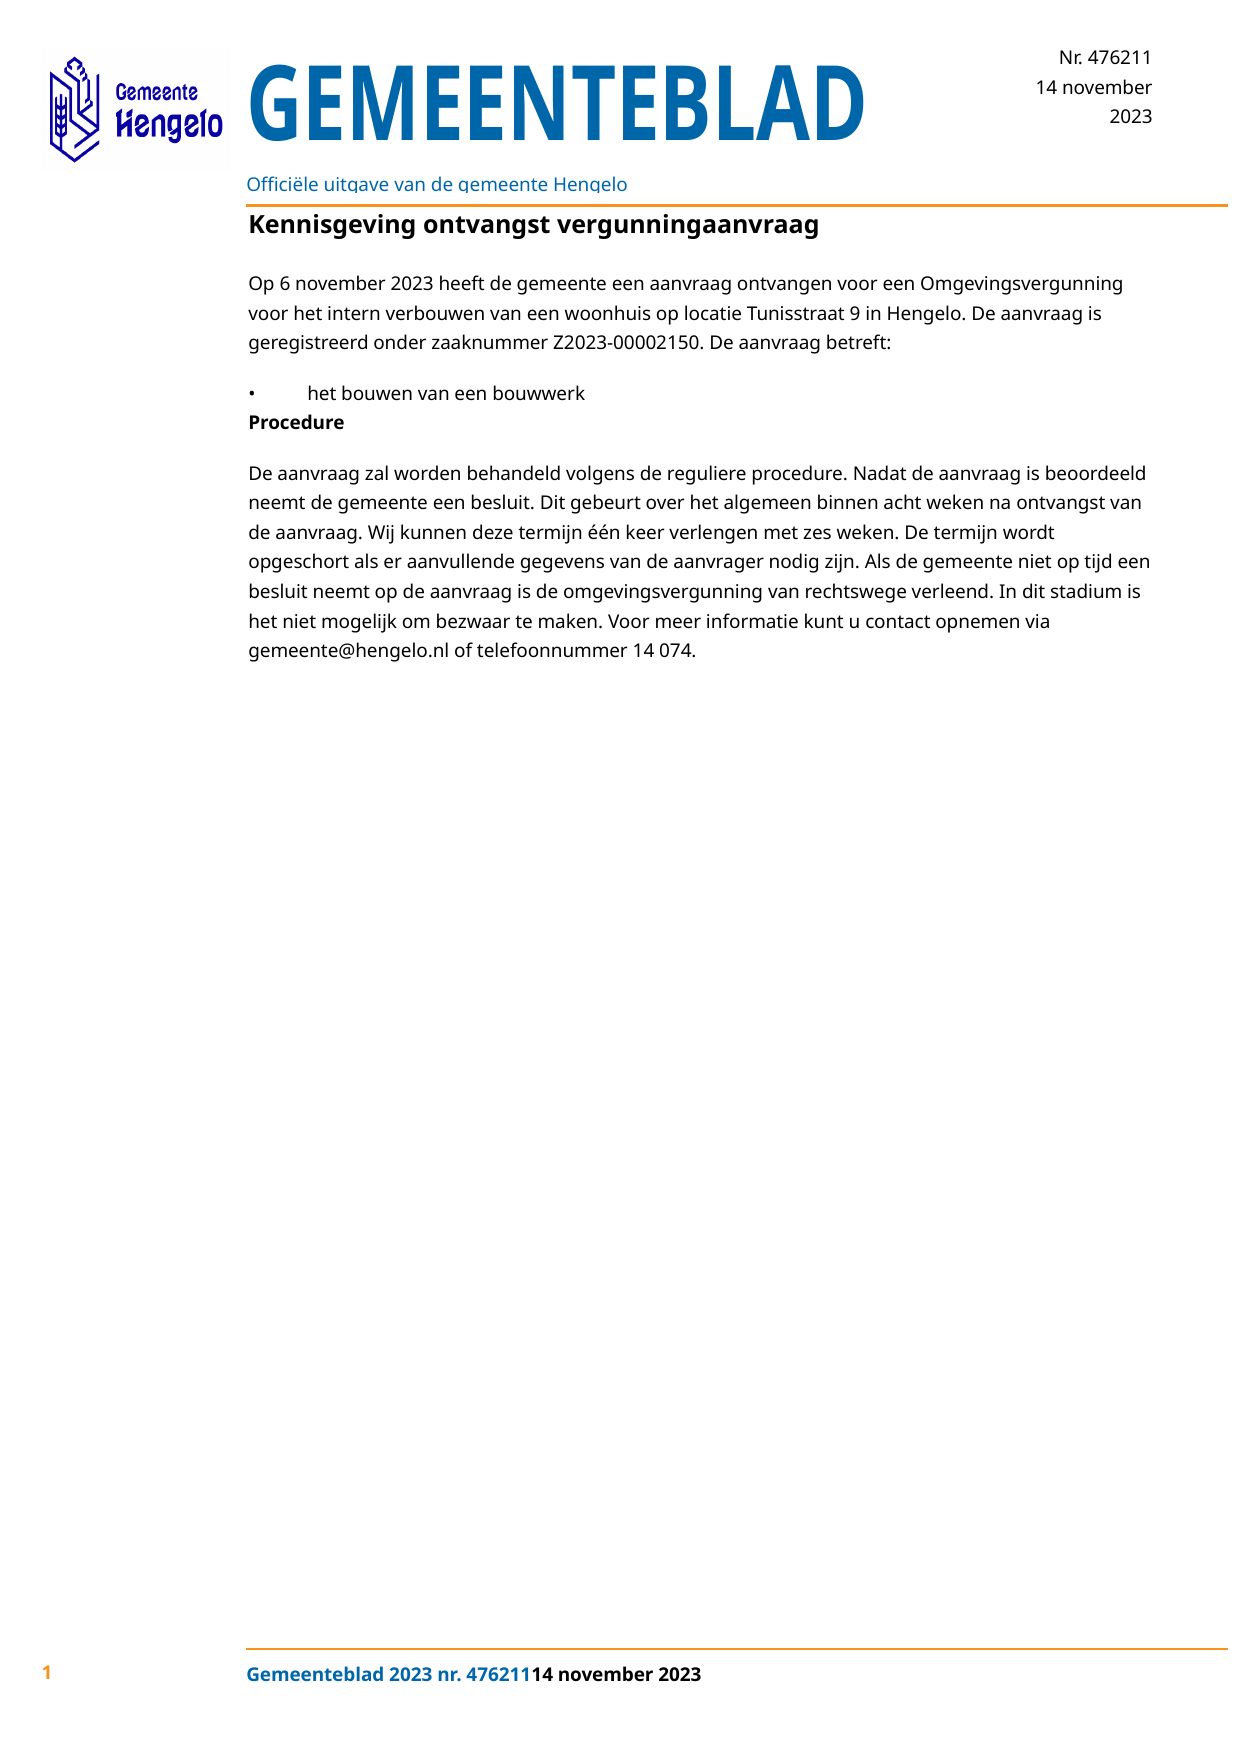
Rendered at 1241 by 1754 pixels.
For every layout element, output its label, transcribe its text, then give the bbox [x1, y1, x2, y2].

text Procedure [248, 409, 1152, 435]
text Op 6 november 2023 heeft de gemeente een aanvraag ontvangen voor een Omgevingsvergunning voor het intern verbouwen van een woonhuis op locatie Tunisstraat 9 in Hengelo. De aanvraag is geregistreerd onder zaaknummer Z2023-00002150. De aanvraag betreft: [248, 270, 1152, 355]
text Kennisgeving ontvangst vergunningaanvraag [248, 207, 1152, 241]
picture [41, 47, 231, 172]
text De aanvraag zal worden behandeld volgens de reguliere procedure. Nadat de aanvraag is beoordeeld neemt de gemeente een besluit. Dit gebeurt over het algemeen binnen acht weken na ontvangst van de aanvraag. Wij kunnen deze termijn één keer verlengen met zes weken. De termijn wordt opgeschort als er aanvullende gegevens van de aanvrager nodig zijn. Als de gemeente niet op tijd een besluit neemt op de aanvraag is de omgevingsvergunning van rechtswege verleend. In dit stadium is het niet mogelijk om bezwaar te maken. Voor meer informatie kunt u contact opnemen via gemeente@hengelo.nl of telefoonnummer 14 074. [248, 460, 1152, 663]
list het bouwen van een bouwwerk [248, 380, 1152, 406]
